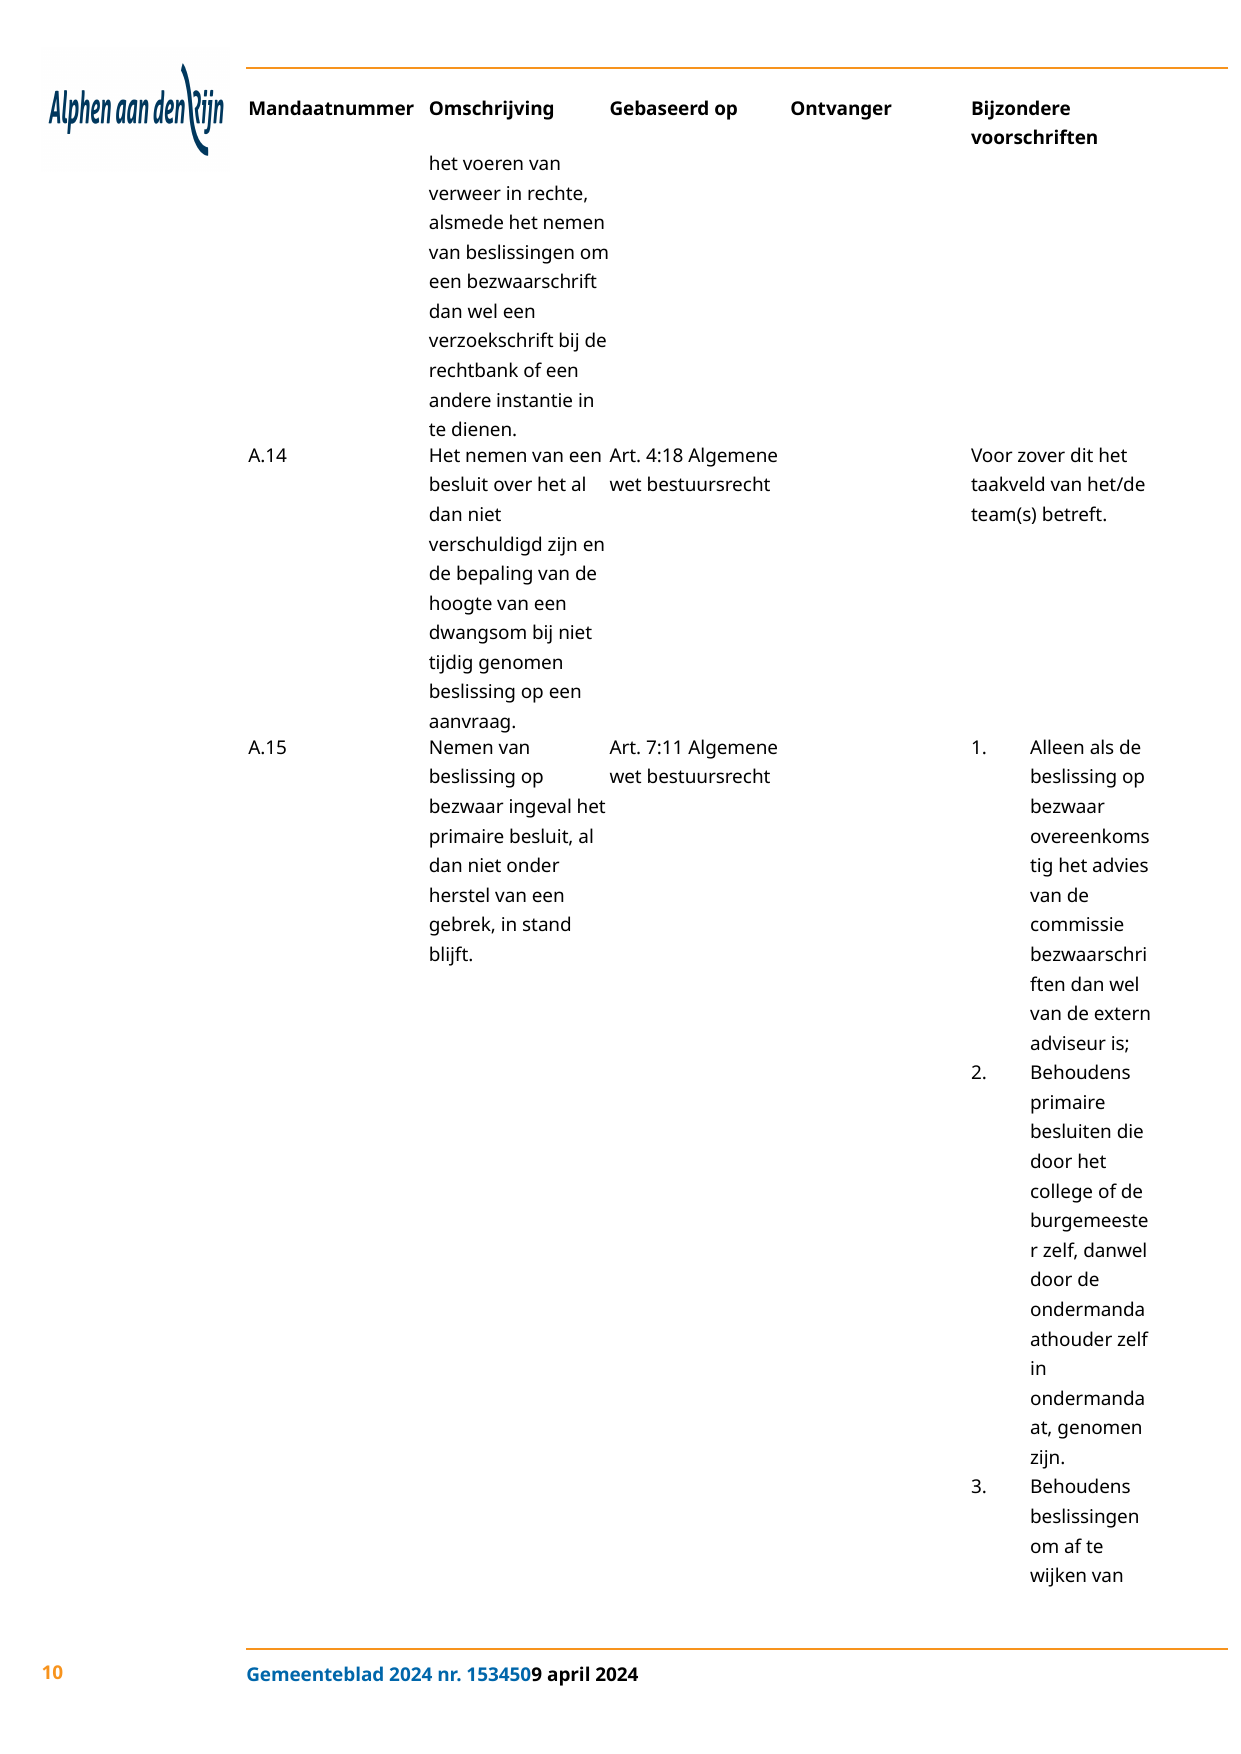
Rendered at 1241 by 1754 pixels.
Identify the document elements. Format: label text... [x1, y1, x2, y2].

table_cell [248, 150, 429, 442]
table_cell A.15 [248, 734, 429, 1588]
table_cell Alleen als de beslissing op bezwaar overeenkomstig het advies van de commissie bezwaarschriften dan wel van de extern adviseur is; Behoudens primaire besluiten die door het college of de burgemeester zelf, danwel door de ondermandaathouder zelf in ondermandaat, genomen zijn. Behoudens beslissingen om af te wijken van [971, 734, 1152, 1588]
table_cell [790, 734, 971, 1588]
table_cell Het nemen van een besluit over het al dan niet verschuldigd zijn en de bepaling van ­de hoogte van een dwangsom bij niet tijdig genomen beslissing op een aanvraag. [429, 442, 609, 734]
picture [41, 47, 231, 172]
table_cell het voeren van verweer in rechte, alsmede het nemen van beslissingen om een bezwaarschrift dan wel een verzoekschrift bij de rechtbank of een andere instantie in te dienen. [429, 150, 609, 442]
table_header Gebaseerd op [609, 95, 790, 150]
table_cell Art. 7:11 Algemene wet bestuursrecht [609, 734, 790, 1588]
table_cell A.14 [248, 442, 429, 734]
table_header Ontvanger [790, 95, 971, 150]
table_cell [609, 150, 790, 442]
table_cell Voor zover dit het taakveld van het/de team(s) betreft. [971, 442, 1152, 734]
table_header Omschrijving [429, 95, 609, 150]
table_header Mandaatnummer [248, 95, 429, 150]
table_cell [971, 150, 1152, 442]
table_cell Art. 4:18 Algemene wet bestuursrecht [609, 442, 790, 734]
table_cell Nemen van beslissing op bezwaar ingeval het primaire besluit, al dan niet onder herstel van een gebrek, in stand blijft. [429, 734, 609, 1588]
table_cell [790, 442, 971, 734]
table_header Bijzondere voorschriften [971, 95, 1152, 150]
table_cell [790, 150, 971, 442]
